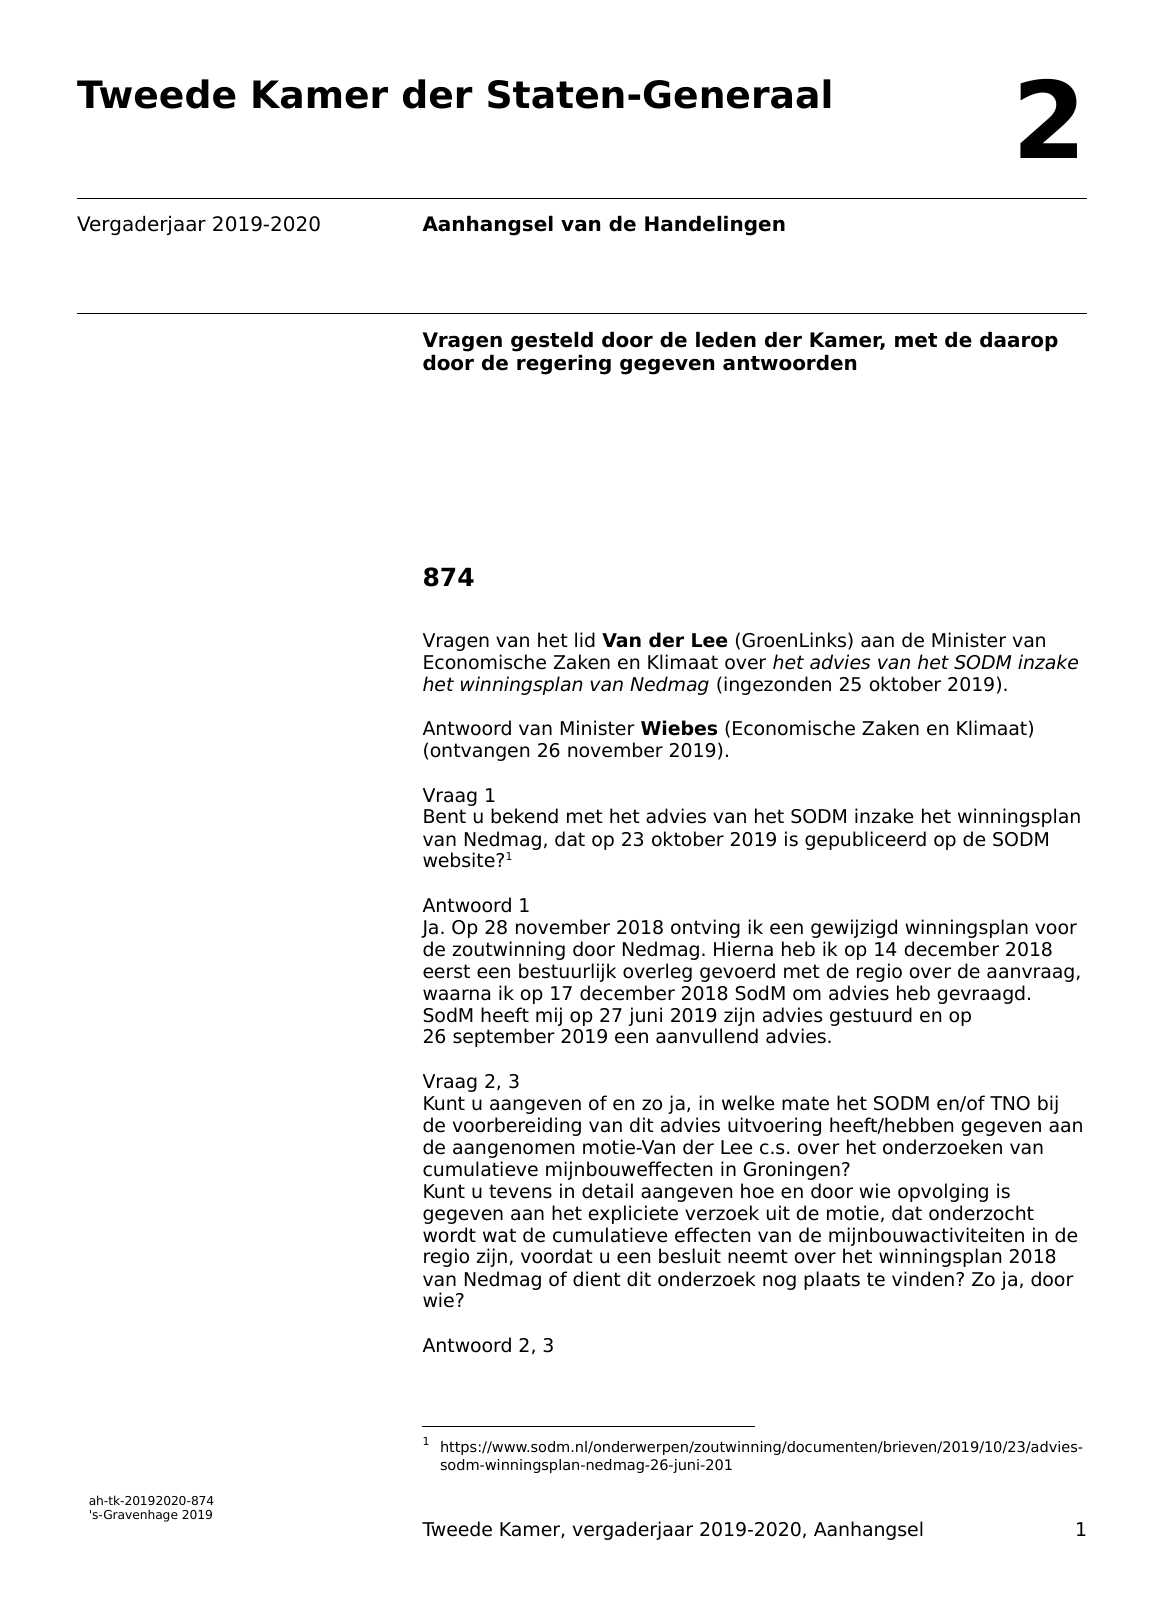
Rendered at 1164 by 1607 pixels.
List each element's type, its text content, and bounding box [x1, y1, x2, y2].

table_cell [77, 314, 422, 375]
table_header 2 [886, 59, 1087, 198]
text Antwoord 2, 3 [422, 1334, 1087, 1357]
text Antwoord 1 [422, 894, 1087, 917]
text Kunt u aangeven of en zo ja, in welke mate het SODM en/of TNO bij de voorbereiding van dit advies uitvoering heeft/hebben gegeven aan de aangenomen motie-Van der Lee c.s. over het onderzoeken van cumulatieve mijnbouweffecten in Groningen? [422, 1093, 1087, 1181]
text Bent u bekend met het advies van het SODM inzake het winningsplan van Nedmag, dat op 23 oktober 2019 is gepubliceerd op de SODM website? [422, 806, 1087, 872]
table_header Tweede Kamer der Staten-Generaal [77, 59, 886, 198]
table_cell Aanhangsel van de Handelingen [422, 199, 1087, 313]
text Antwoord van Minister Wiebes (Economische Zaken en Klimaat) (ontvangen 26 november 2019). [422, 718, 1087, 762]
text Kunt u tevens in detail aangeven hoe en door wie opvolging is gegeven aan het expliciete verzoek uit de motie, dat onderzocht wordt wat de cumulatieve effecten van de mijnbouwactiviteiten in de regio zijn, voordat u een besluit neemt over het winningsplan 2018 van Nedmag of dient dit onderzoek nog plaats te vinden? Zo ja, door wie? [422, 1181, 1087, 1312]
text https://www.sodm.nl/onderwerpen/zoutwinning/documenten/brieven/2019/10/23/advies-sodm-winningsplan-nedmag-26-juni-201 [422, 1435, 1087, 1474]
text 's-Gravenhage 2019 [88, 1508, 323, 1522]
text ah-tk-20192020-874 [88, 1494, 323, 1508]
text Ja. Op 28 november 2018 ontving ik een gewijzigd winningsplan voor de zoutwinning door Nedmag. Hierna heb ik op 14 december 2018 eerst een bestuurlijk overleg gevoerd met de regio over de aanvraag, waarna ik op 17 december 2018 SodM om advies heb gevraagd. SodM heeft mij op 27 juni 2019 zijn advies gestuurd en op 26 september 2019 een aanvullend advies. [422, 917, 1087, 1048]
text Vraag 2, 3 [422, 1071, 1087, 1093]
table_cell Vragen gesteld door de leden der Kamer, met de daarop door de regering gegeven antwoorden [422, 314, 1087, 375]
text Vraag 1 [422, 784, 1087, 806]
table_cell Vergaderjaar 2019-2020 [77, 199, 422, 313]
text 874 [422, 563, 1087, 592]
text Vragen van het lid Van der Lee (GroenLinks) aan de Minister van Economische Zaken en Klimaat over het advies van het SODM inzake het winningsplan van Nedmag (ingezonden 25 oktober 2019). [422, 630, 1087, 696]
